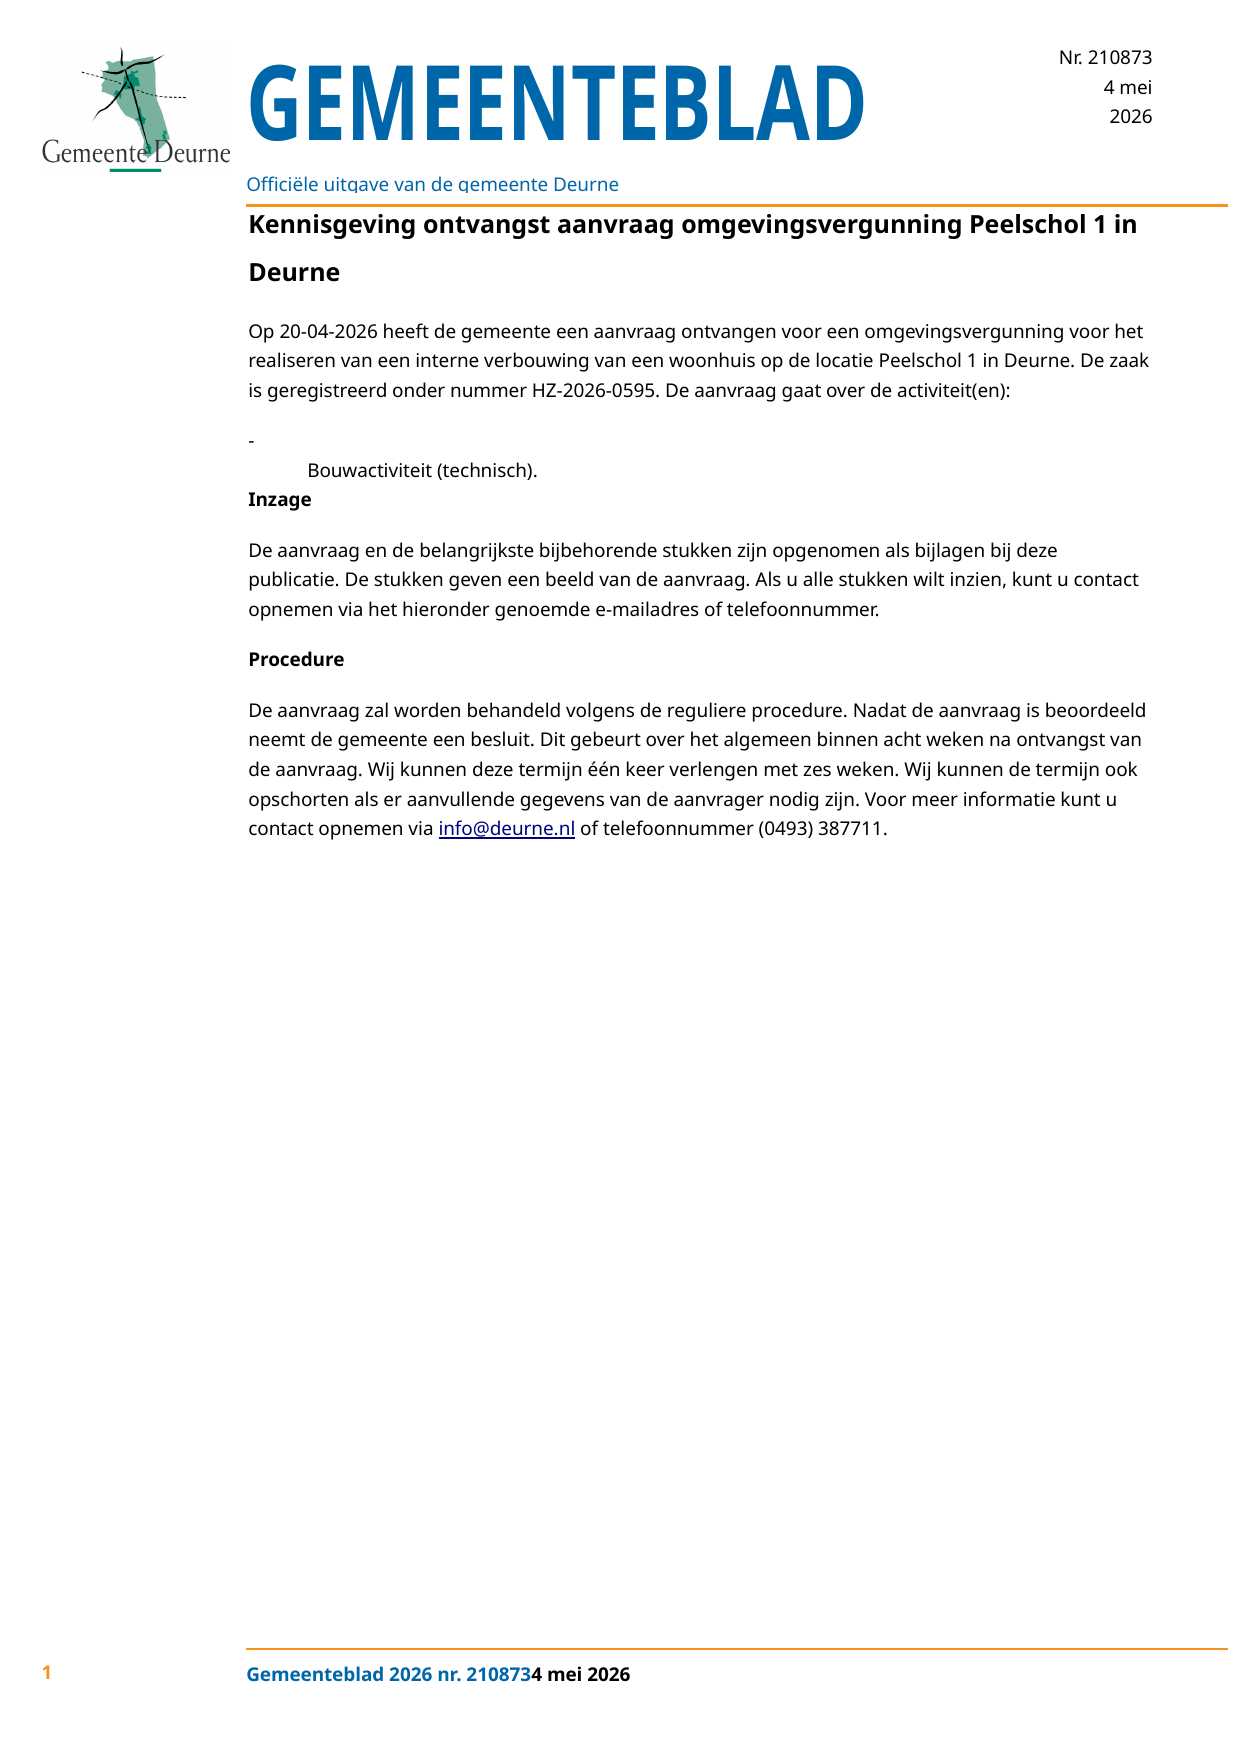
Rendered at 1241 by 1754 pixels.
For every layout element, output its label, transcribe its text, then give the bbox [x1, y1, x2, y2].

picture [41, 47, 231, 172]
list Bouwactiviteit (technisch). [248, 457, 1152, 483]
text Op 20-04-2026 heeft de gemeente een aanvraag ontvangen voor een omgevingsvergunning voor het realiseren van een interne verbouwing van een woonhuis op de locatie Peelschol 1 in Deurne. De zaak is geregistreerd onder nummer HZ-2026-0595. De aanvraag gaat over de activiteit(en): [248, 318, 1152, 403]
text De aanvraag en de belangrijkste bijbehorende stukken zijn opgenomen als bijlagen bij deze publicatie. De stukken geven een beeld van de aanvraag. Als u alle stukken wilt inzien, kunt u contact opnemen via het hieronder genoemde e-mailadres of telefoonnummer. [248, 537, 1152, 622]
text Procedure [248, 647, 1152, 672]
text Kennisgeving ontvangst aanvraag omgevingsvergunning Peelschol 1 in Deurne [248, 207, 1152, 288]
text De aanvraag zal worden behandeld volgens de reguliere procedure. Nadat de aanvraag is beoordeeld neemt de gemeente een besluit. Dit gebeurt over het algemeen binnen acht weken na ontvangst van de aanvraag. Wij kunnen deze termijn één keer verlengen met zes weken. Wij kunnen de termijn ook opschorten als er aanvullende gegevens van de aanvrager nodig zijn. Voor meer informatie kunt u contact opnemen via info@deurne.nl of telefoonnummer (0493) 387711. [248, 697, 1152, 841]
text Inzage [248, 487, 1152, 512]
